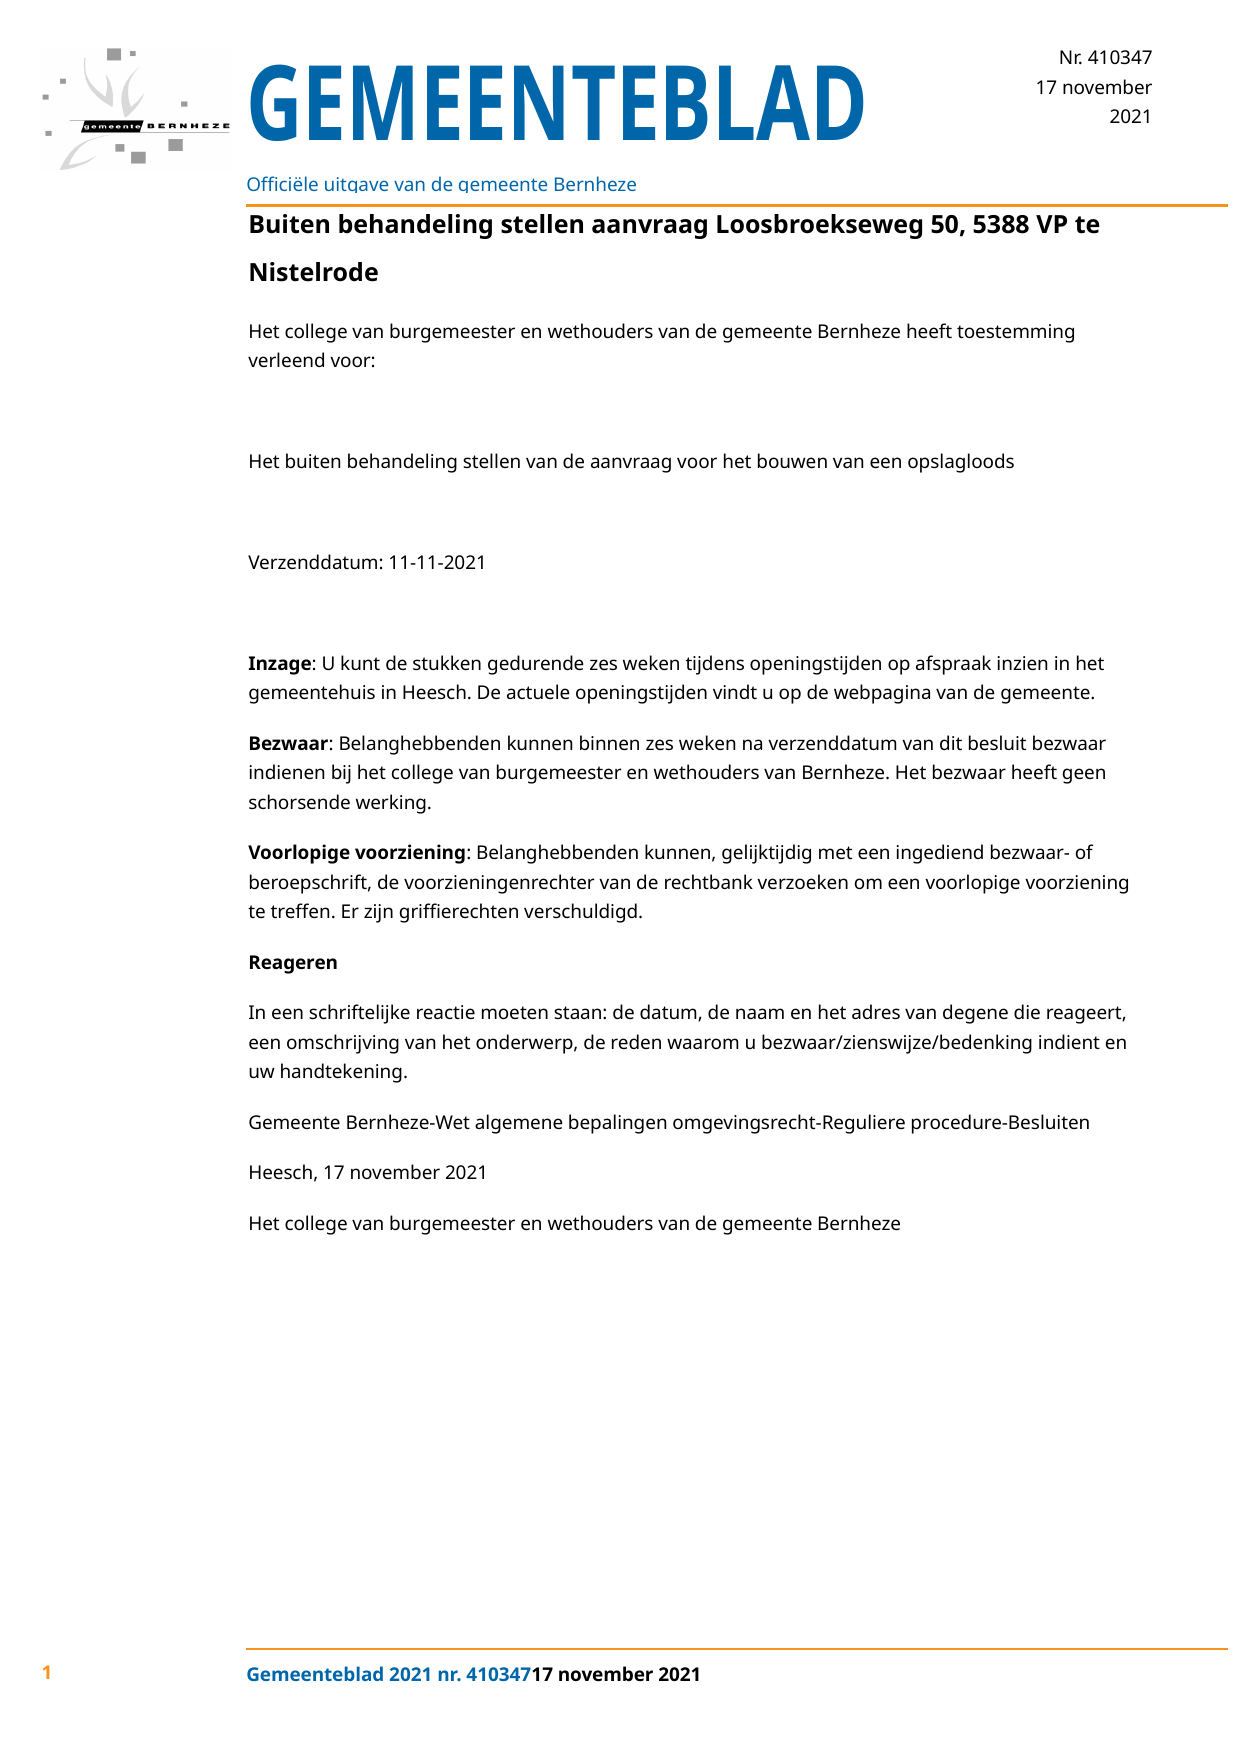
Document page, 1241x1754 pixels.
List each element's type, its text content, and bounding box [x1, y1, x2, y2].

text In een schriftelijke reactie moeten staan: de datum, de naam en het adres van degene die reageert, een omschrijving van het onderwerp, de reden waarom u bezwaar/zienswijze/bedenking indient en uw handtekening. [248, 999, 1152, 1084]
text Buiten behandeling stellen aanvraag Loosbroekseweg 50, 5388 VP te Nistelrode [248, 207, 1152, 288]
text Het buiten behandeling stellen van de aanvraag voor het bouwen van een opslagloods [248, 448, 1152, 474]
picture [41, 47, 231, 172]
text Reageren [248, 949, 1152, 975]
text Het college van burgemeester en wethouders van de gemeente Bernheze heeft toestemming verleend voor: [248, 318, 1152, 373]
text Inzage: U kunt de stukken gedurende zes weken tijdens openingstijden op afspraak inzien in het gemeentehuis in Heesch. De actuele openingstijden vindt u op de webpagina van de gemeente. [248, 650, 1152, 705]
text Gemeente Bernheze-Wet algemene bepalingen omgevingsrecht-Reguliere procedure-Besluiten [248, 1109, 1152, 1135]
text Bezwaar: Belanghebbenden kunnen binnen zes weken na verzenddatum van dit besluit bezwaar indienen bij het college van burgemeester en wethouders van Bernheze. Het bezwaar heeft geen schorsende werking. [248, 730, 1152, 815]
text Heesch, 17 november 2021 [248, 1159, 1152, 1185]
text Het college van burgemeester en wethouders van de gemeente Bernheze [248, 1210, 1152, 1236]
text Verzenddatum: 11-11-2021 [248, 549, 1152, 575]
text Voorlopige voorziening: Belanghebbenden kunnen, gelijktijdig met een ingediend bezwaar- of beroepschrift, de voorzieningenrechter van de rechtbank verzoeken om een voorlopige voorziening te treffen. Er zijn griffierechten verschuldigd. [248, 839, 1152, 924]
